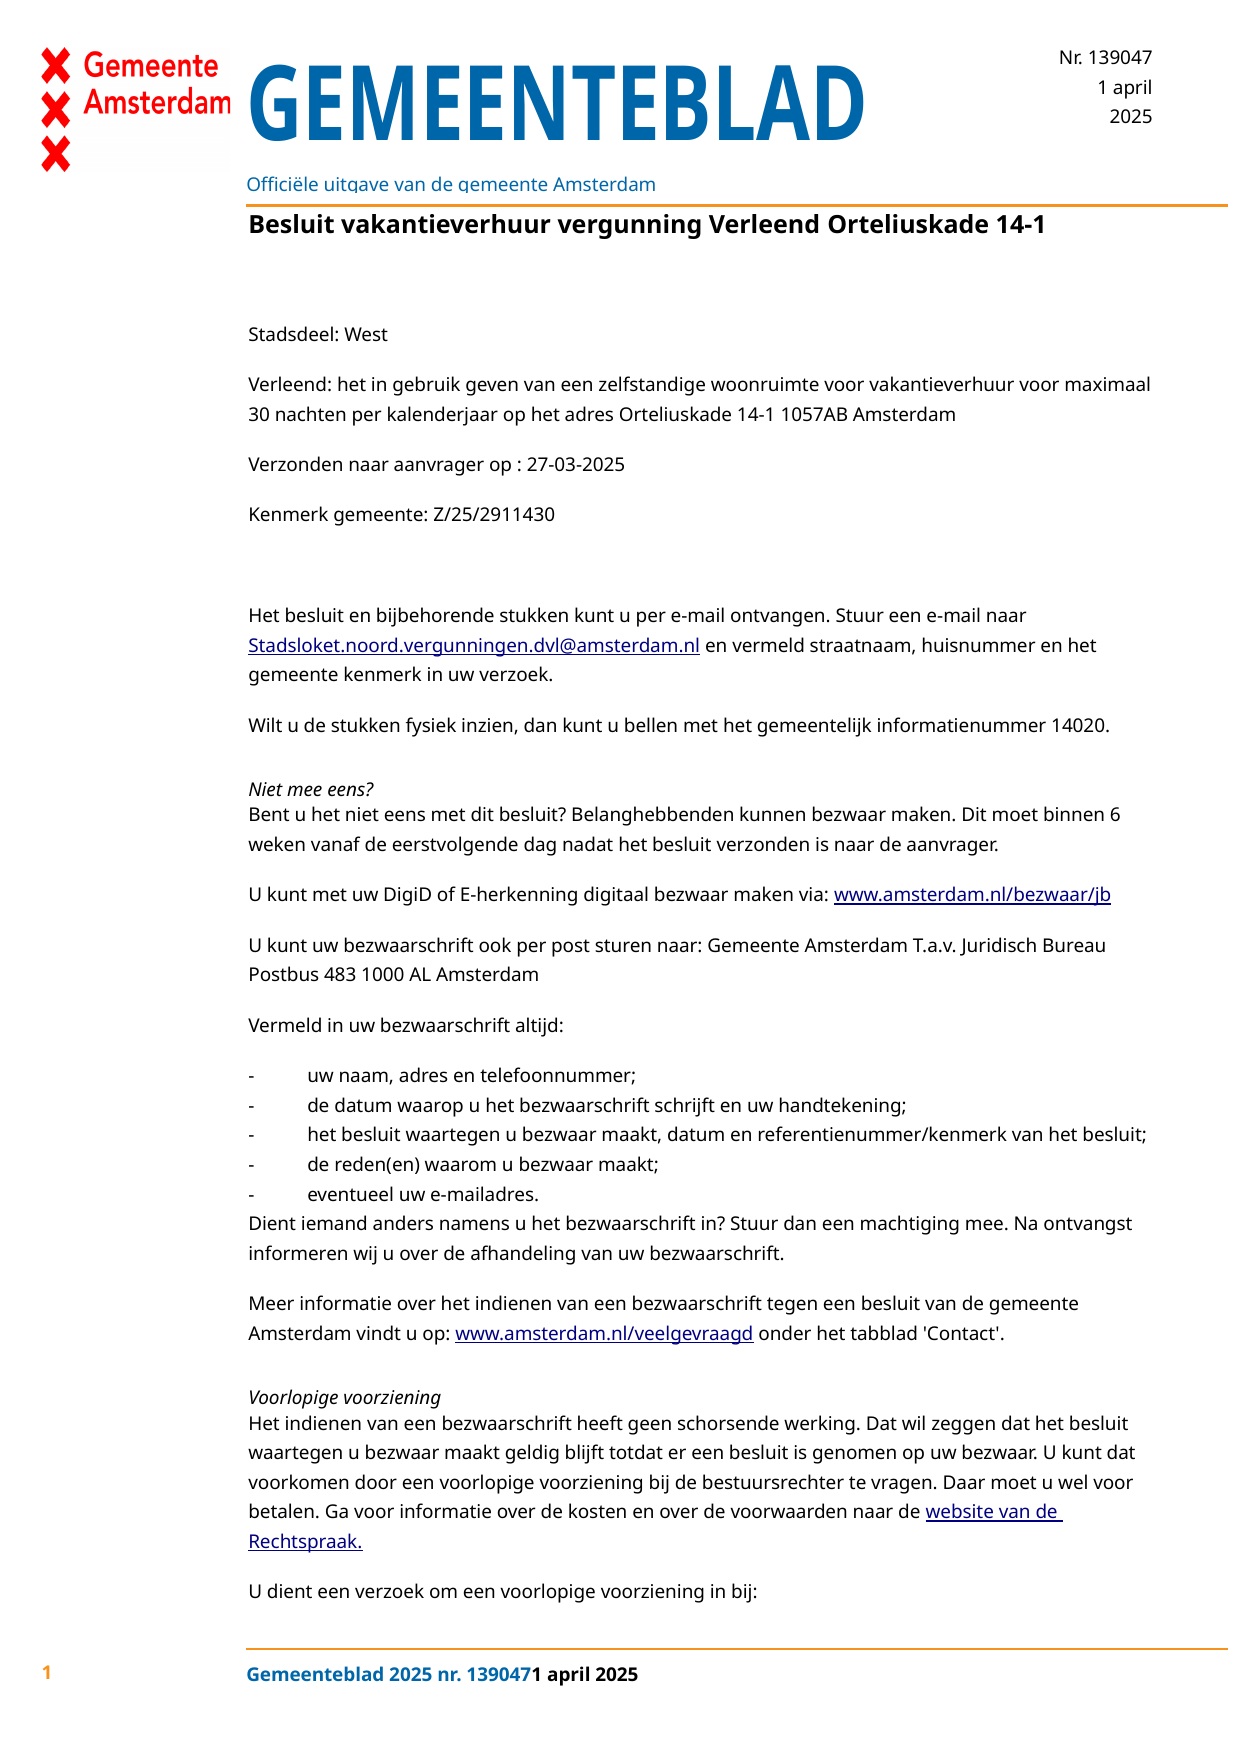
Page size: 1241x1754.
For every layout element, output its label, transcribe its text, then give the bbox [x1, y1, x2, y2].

text U dient een verzoek om een voorlopige voorziening in bij: [248, 1578, 1152, 1604]
picture [41, 47, 231, 172]
list de datum waarop u het bezwaarschrift schrijft en uw handtekening; [248, 1092, 1152, 1118]
text Dient iemand anders namens u het bezwaarschrift in? Stuur dan een machtiging mee. Na ontvangst informeren wij u over de afhandeling van uw bezwaarschrift. [248, 1210, 1152, 1266]
text Het indienen van een bezwaarschrift heeft geen schorsende werking. Dat wil zeggen dat het besluit waartegen u bezwaar maakt geldig blijft totdat er een besluit is genomen op uw bezwaar. U kunt dat voorkomen door een voorlopige voorziening bij de bestuursrechter te vragen. Daar moet u wel voor betalen. Ga voor informatie over de kosten en over de voorwaarden naar de website van de Rechtspraak. [248, 1410, 1152, 1554]
text Niet mee eens? [248, 776, 1152, 802]
text Voorlopige voorziening [248, 1384, 1152, 1410]
list eventueel uw e-mailadres. [248, 1181, 1152, 1207]
text Stadsdeel: West [248, 321, 1152, 346]
list het besluit waartegen u bezwaar maakt, datum en referentienummer/kenmerk van het besluit; [248, 1122, 1152, 1147]
text Besluit vakantieverhuur vergunning Verleend Orteliuskade 14-1 [248, 207, 1152, 241]
text Kenmerk gemeente: Z/25/2911430 [248, 502, 1152, 527]
text Meer informatie over het indienen van een bezwaarschrift tegen een besluit van de gemeente Amsterdam vindt u op: www.amsterdam.nl/veelgevraagd onder het tabblad 'Contact'. [248, 1290, 1152, 1346]
text Verzonden naar aanvrager op : 27-03-2025 [248, 451, 1152, 477]
text Het besluit en bijbehorende stukken kunt u per e-mail ontvangen. Stuur een e-mail naar Stadsloket.noord.vergunningen.dvl@amsterdam.nl en vermeld straatnaam, huisnummer en het gemeente kenmerk in uw verzoek. [248, 602, 1152, 687]
list de reden(en) waarom u bezwaar maakt; [248, 1151, 1152, 1177]
list uw naam, adres en telefoonnummer; [248, 1062, 1152, 1088]
text Verleend: het in gebruik geven van een zelfstandige woonruimte voor vakantieverhuur voor maximaal 30 nachten per kalenderjaar op het adres Orteliuskade 14-1 1057AB Amsterdam [248, 371, 1152, 426]
text U kunt met uw DigiD of E-herkenning digitaal bezwaar maken via: www.amsterdam.nl/bezwaar/jb [248, 882, 1152, 907]
text Wilt u de stukken fysiek inzien, dan kunt u bellen met het gemeentelijk informatienummer 14020. [248, 712, 1152, 738]
text Bent u het niet eens met dit besluit? Belanghebbenden kunnen bezwaar maken. Dit moet binnen 6 weken vanaf de eerstvolgende dag nadat het besluit verzonden is naar de aanvrager. [248, 802, 1152, 857]
text U kunt uw bezwaarschrift ook per post sturen naar: Gemeente Amsterdam T.a.v. Juridisch Bureau Postbus 483 1000 AL Amsterdam [248, 932, 1152, 987]
text Vermeld in uw bezwaarschrift altijd: [248, 1012, 1152, 1038]
